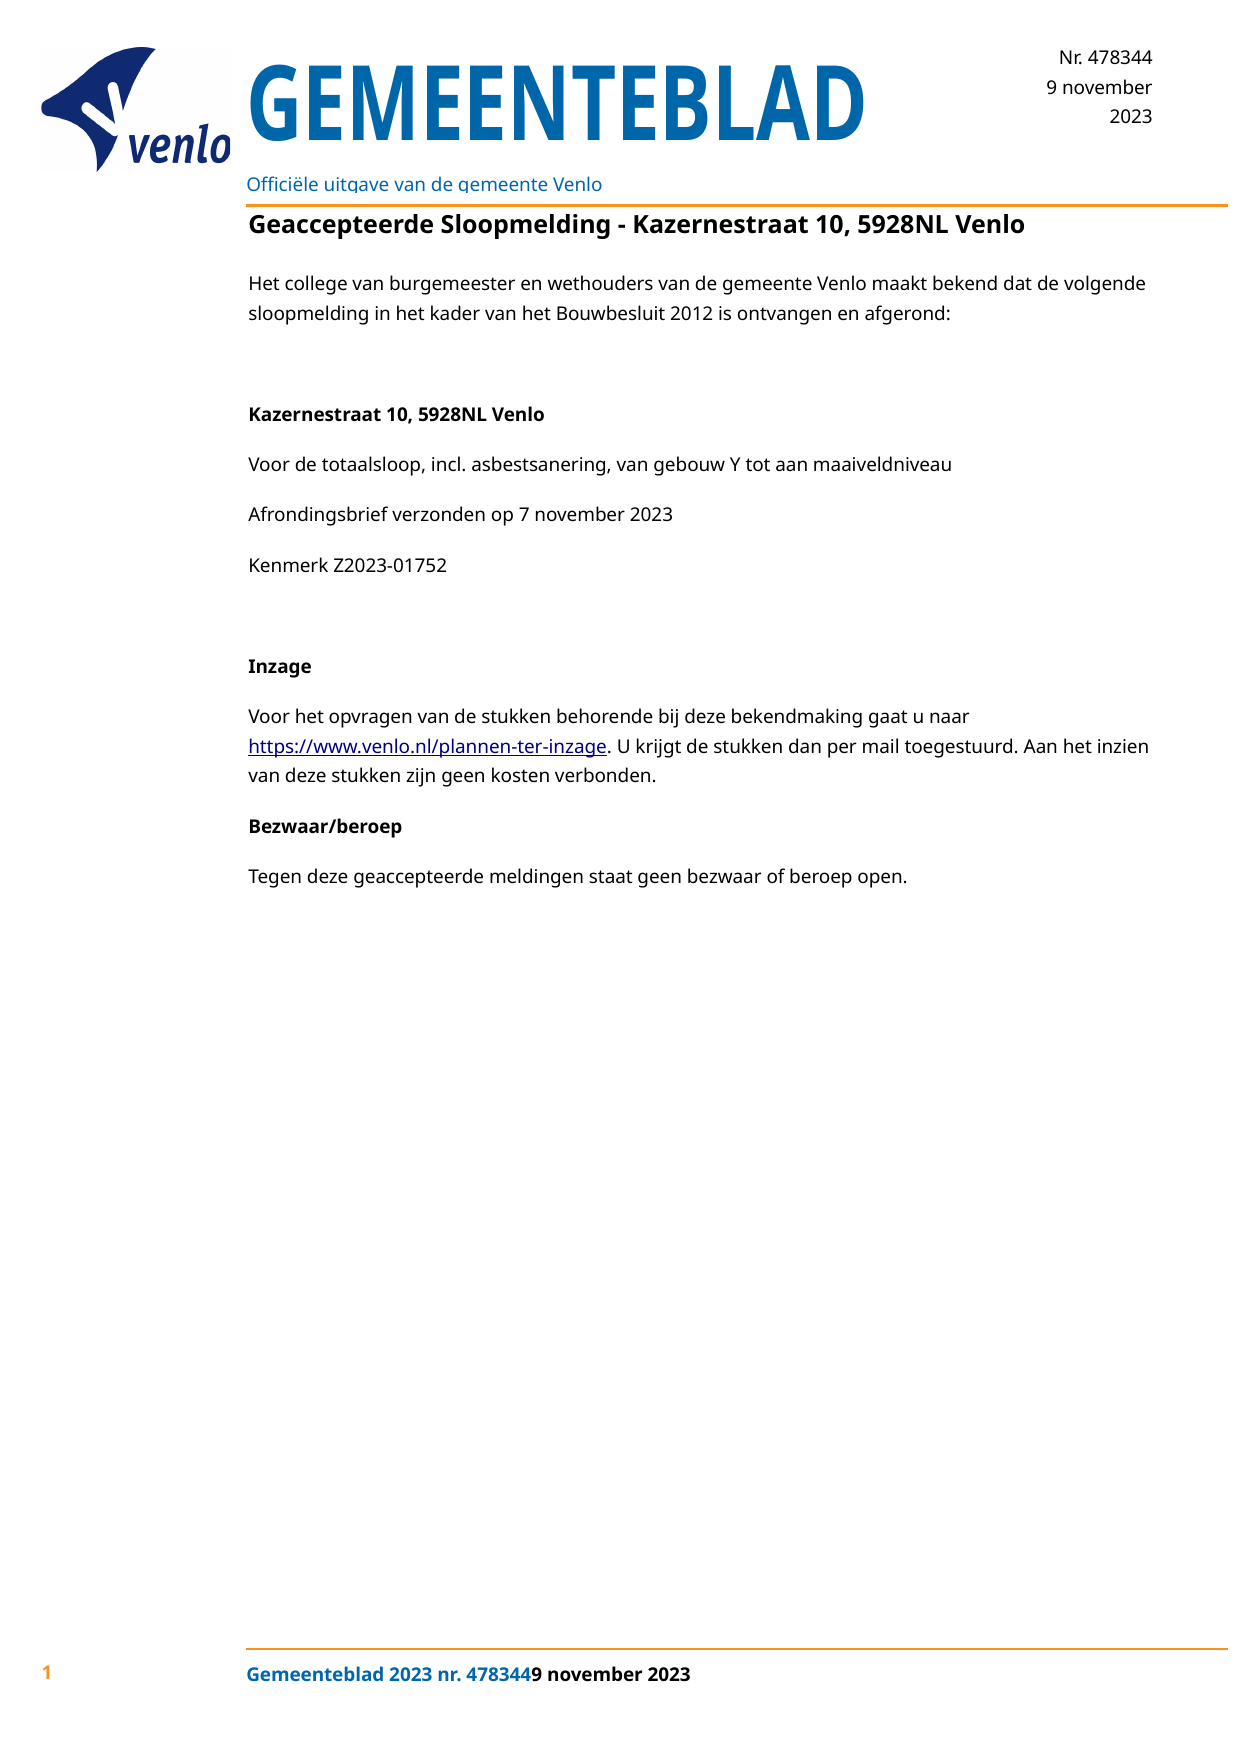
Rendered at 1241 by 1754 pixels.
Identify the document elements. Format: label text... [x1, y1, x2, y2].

text Kenmerk Z2023-01752 [248, 552, 1152, 578]
text Tegen deze geaccepteerde meldingen staat geen bezwaar of beroep open. [248, 863, 1152, 889]
text Bezwaar/beroep [248, 813, 1152, 838]
text Afrondingsbrief verzonden op 7 november 2023 [248, 502, 1152, 527]
text Voor het opvragen van de stukken behorende bij deze bekendmaking gaat u naar https://www.venlo.nl/plannen-ter-inzage. U krijgt de stukken dan per mail toegestuurd. Aan het inzien van deze stukken zijn geen kosten verbonden. [248, 703, 1152, 788]
text Het college van burgemeester en wethouders van de gemeente Venlo maakt bekend dat de volgende sloopmelding in het kader van het Bouwbesluit 2012 is ontvangen en afgerond: [248, 270, 1152, 326]
text Geaccepteerde Sloopmelding - Kazernestraat 10, 5928NL Venlo [248, 207, 1152, 241]
text Kazernestraat 10, 5928NL Venlo [248, 401, 1152, 426]
picture [41, 47, 231, 172]
text Voor de totaalsloop, incl. asbestsanering, van gebouw Y tot aan maaiveldniveau [248, 451, 1152, 477]
text Inzage [248, 653, 1152, 678]
